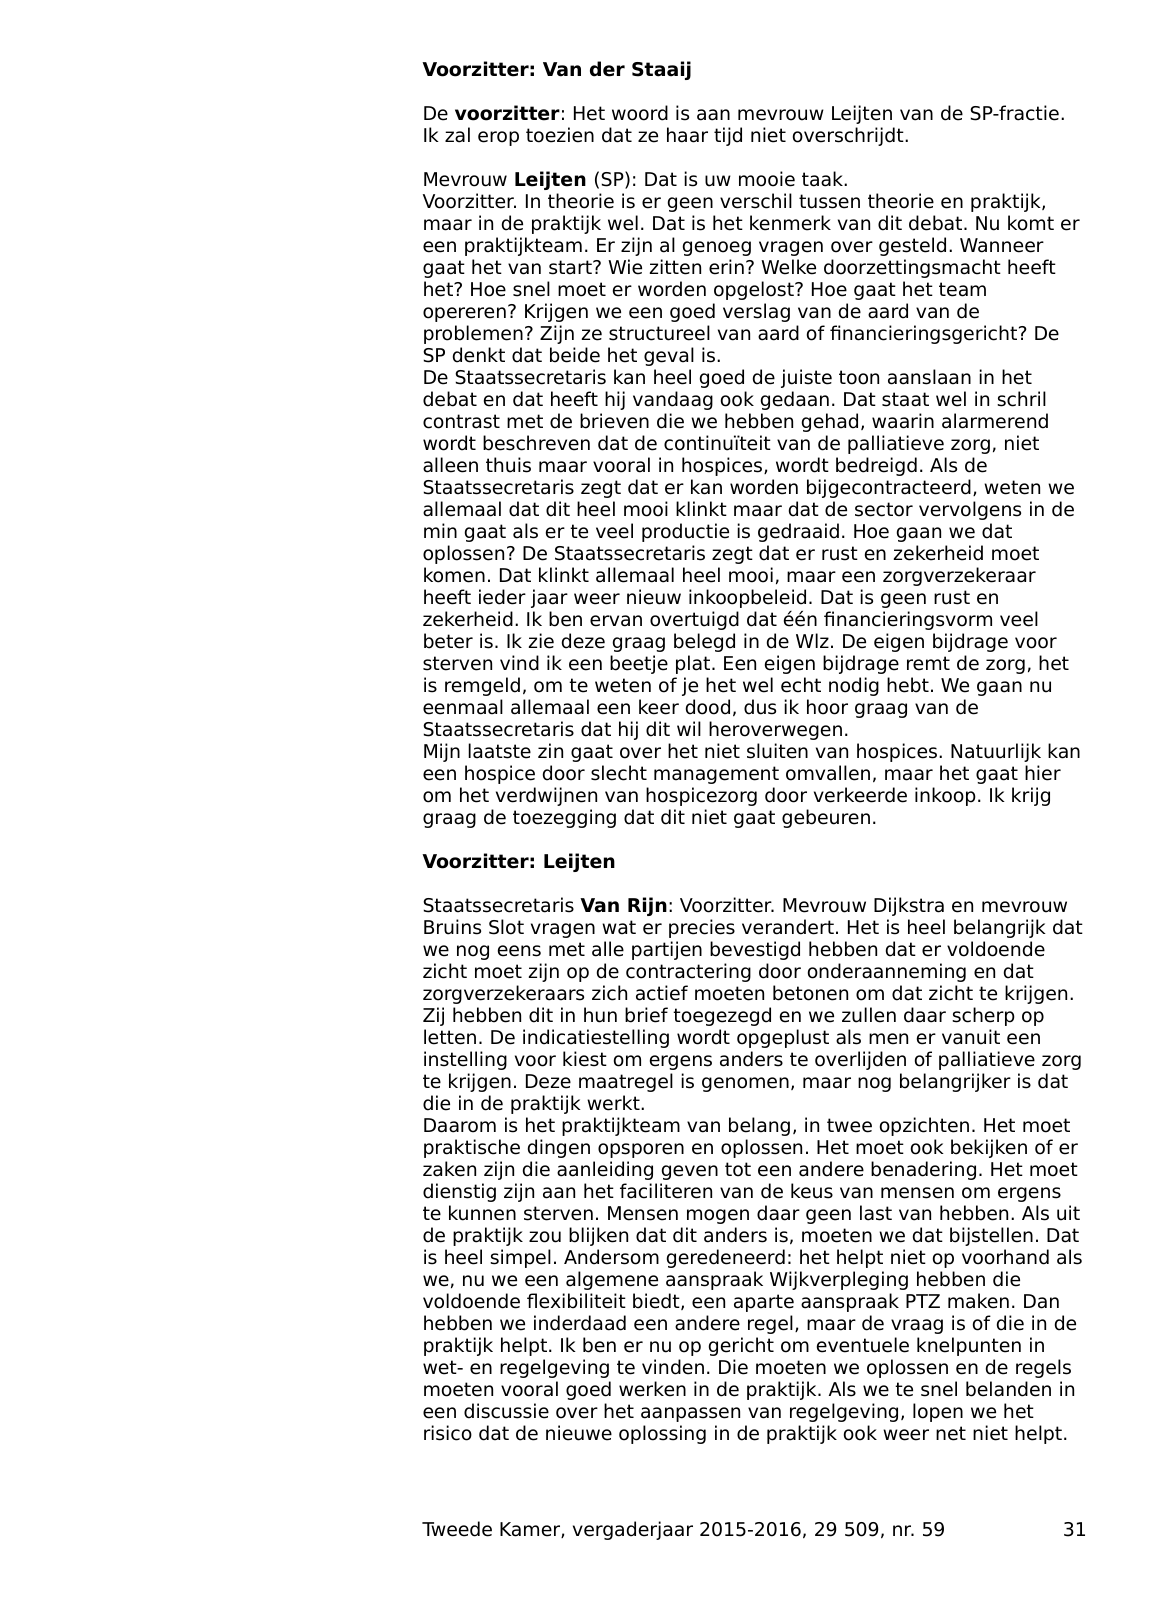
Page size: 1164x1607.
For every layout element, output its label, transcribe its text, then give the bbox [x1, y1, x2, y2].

text Voorzitter. In theorie is er geen verschil tussen theorie en praktijk, maar in de praktijk wel. Dat is het kenmerk van dit debat. Nu komt er een praktijkteam. Er zijn al genoeg vragen over gesteld. Wanneer gaat het van start? Wie zitten erin? Welke doorzettingsmacht heeft het? Hoe snel moet er worden opgelost? Hoe gaat het team opereren? Krijgen we een goed verslag van de aard van de problemen? Zijn ze structureel van aard of financieringsgericht? De SP denkt dat beide het geval is. [422, 191, 1087, 367]
text Staatssecretaris Van Rijn: Voorzitter. Mevrouw Dijkstra en mevrouw Bruins Slot vragen wat er precies verandert. Het is heel belangrijk dat we nog eens met alle partijen bevestigd hebben dat er voldoende zicht moet zijn op de contractering door onderaanneming en dat zorgverzekeraars zich actief moeten betonen om dat zicht te krijgen. Zij hebben dit in hun brief toegezegd en we zullen daar scherp op letten. De indicatiestelling wordt opgeplust als men er vanuit een instelling voor kiest om ergens anders te overlijden of palliatieve zorg te krijgen. Deze maatregel is genomen, maar nog belangrijker is dat die in de praktijk werkt. [422, 895, 1087, 1115]
text Mijn laatste zin gaat over het niet sluiten van hospices. Natuurlijk kan een hospice door slecht management omvallen, maar het gaat hier om het verdwijnen van hospicezorg door verkeerde inkoop. Ik krijg graag de toezegging dat dit niet gaat gebeuren. [422, 741, 1087, 829]
subtitle Voorzitter: Van der Staaij [422, 59, 1087, 81]
text De Staatssecretaris kan heel goed de juiste toon aanslaan in het debat en dat heeft hij vandaag ook gedaan. Dat staat wel in schril contrast met de brieven die we hebben gehad, waarin alarmerend wordt beschreven dat de continuïteit van de palliatieve zorg, niet alleen thuis maar vooral in hospices, wordt bedreigd. Als de Staatssecretaris zegt dat er kan worden bijgecontracteerd, weten we allemaal dat dit heel mooi klinkt maar dat de sector vervolgens in de min gaat als er te veel productie is gedraaid. Hoe gaan we dat oplossen? De Staatssecretaris zegt dat er rust en zekerheid moet komen. Dat klinkt allemaal heel mooi, maar een zorgverzekeraar heeft ieder jaar weer nieuw inkoopbeleid. Dat is geen rust en zekerheid. Ik ben ervan overtuigd dat één financieringsvorm veel beter is. Ik zie deze graag belegd in de Wlz. De eigen bijdrage voor sterven vind ik een beetje plat. Een eigen bijdrage remt de zorg, het is remgeld, om te weten of je het wel echt nodig hebt. We gaan nu eenmaal allemaal een keer dood, dus ik hoor graag van de Staatssecretaris dat hij dit wil heroverwegen. [422, 367, 1087, 741]
text De voorzitter: Het woord is aan mevrouw Leijten van de SP-fractie. Ik zal erop toezien dat ze haar tijd niet overschrijdt. [422, 103, 1087, 147]
text Daarom is het praktijkteam van belang, in twee opzichten. Het moet praktische dingen opsporen en oplossen. Het moet ook bekijken of er zaken zijn die aanleiding geven tot een andere benadering. Het moet dienstig zijn aan het faciliteren van de keus van mensen om ergens te kunnen sterven. Mensen mogen daar geen last van hebben. Als uit de praktijk zou blijken dat dit anders is, moeten we dat bijstellen. Dat is heel simpel. Andersom geredeneerd: het helpt niet op voorhand als we, nu we een algemene aanspraak Wijkverpleging hebben die voldoende flexibiliteit biedt, een aparte aanspraak PTZ maken. Dan hebben we inderdaad een andere regel, maar de vraag is of die in de praktijk helpt. Ik ben er nu op gericht om eventuele knelpunten in wet- en regelgeving te vinden. Die moeten we oplossen en de regels moeten vooral goed werken in de praktijk. Als we te snel belanden in een discussie over het aanpassen van regelgeving, lopen we het risico dat de nieuwe oplossing in de praktijk ook weer net niet helpt. [422, 1115, 1087, 1444]
text Mevrouw Leijten (SP): Dat is uw mooie taak. [422, 169, 1087, 191]
subtitle Voorzitter: Leijten [422, 851, 1087, 873]
